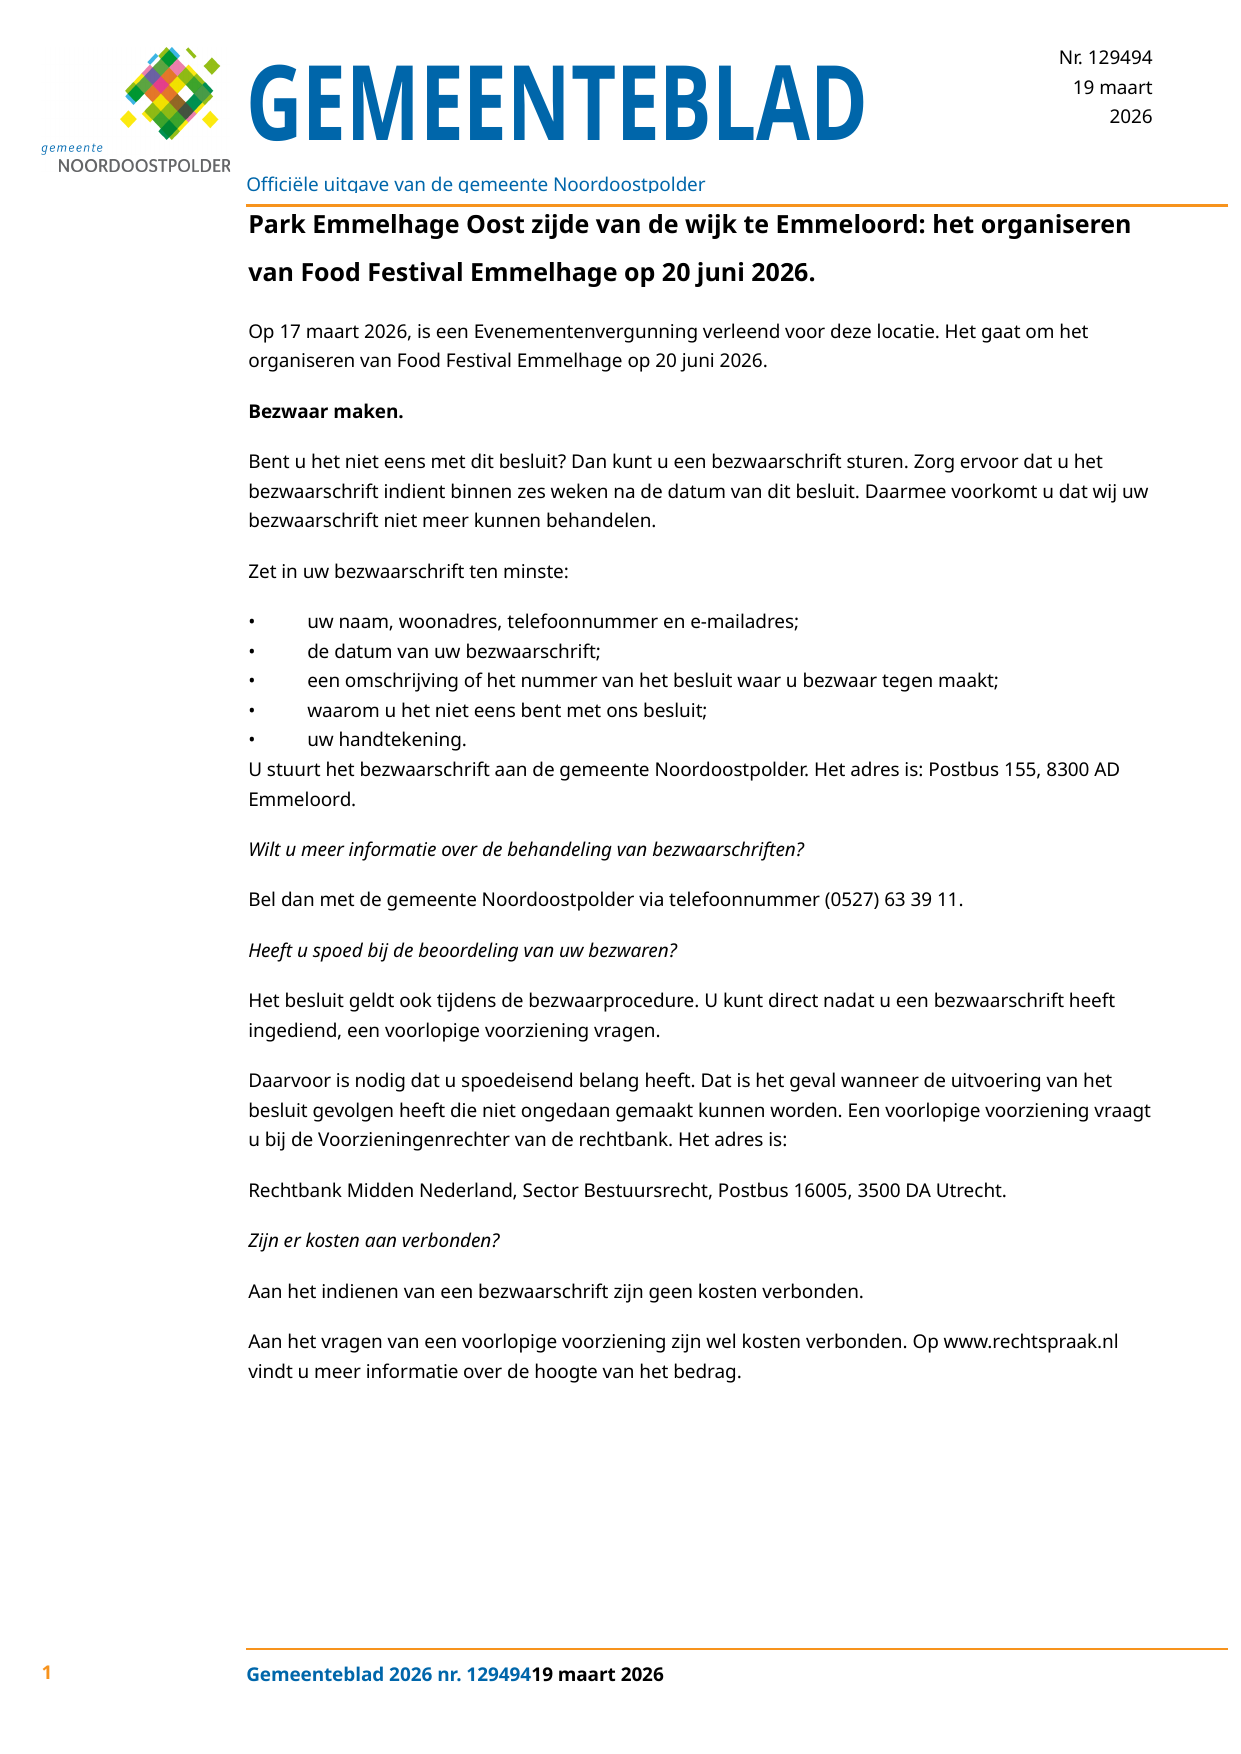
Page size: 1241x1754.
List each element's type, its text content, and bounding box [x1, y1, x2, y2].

list de datum van uw bezwaarschrift; [248, 638, 1152, 664]
list uw naam, woonadres, telefoonnummer en e-mailadres; [248, 608, 1152, 634]
text Op 17 maart 2026, is een Evenementenvergunning verleend voor deze locatie. Het gaat om het organiseren van Food Festival Emmelhage op 20 juni 2026. [248, 318, 1152, 373]
list een omschrijving of het nummer van het besluit waar u bezwaar tegen maakt; [248, 667, 1152, 693]
list waarom u het niet eens bent met ons besluit; [248, 697, 1152, 723]
picture [41, 47, 231, 172]
text Bel dan met de gemeente Noordoostpolder via telefoonnummer (0527) 63 39 11. [248, 887, 1152, 912]
text Aan het indienen van een bezwaarschrift zijn geen kosten verbonden. [248, 1278, 1152, 1304]
list uw handtekening. [248, 727, 1152, 752]
text U stuurt het bezwaarschrift aan de gemeente Noordoostpolder. Het adres is: Postbus 155, 8300 AD Emmeloord. [248, 756, 1152, 812]
text Zet in uw bezwaarschrift ten minste: [248, 558, 1152, 584]
text Zijn er kosten aan verbonden? [248, 1227, 1152, 1253]
text Heeft u spoed bij de beoordeling van uw bezwaren? [248, 937, 1152, 963]
text Aan het vragen van een voorlopige voorziening zijn wel kosten verbonden. Op www.rechtspraak.nl vindt u meer informatie over de hoogte van het bedrag. [248, 1328, 1152, 1384]
text Rechtbank Midden Nederland, Sector Bestuursrecht, Postbus 16005, 3500 DA Utrecht. [248, 1177, 1152, 1203]
text Park Emmelhage Oost zijde van de wijk te Emmeloord: het organiseren van Food Festival Emmelhage op 20 juni 2026. [248, 207, 1152, 288]
text Daarvoor is nodig dat u spoedeisend belang heeft. Dat is het geval wanneer de uitvoering van het besluit gevolgen heeft die niet ongedaan gemaakt kunnen worden. Een voorlopige voorziening vraagt u bij de Voorzieningenrechter van de rechtbank. Het adres is: [248, 1067, 1152, 1152]
text Het besluit geldt ook tijdens de bezwaarprocedure. U kunt direct nadat u een bezwaarschrift heeft ingediend, een voorlopige voorziening vragen. [248, 987, 1152, 1043]
text Bezwaar maken. [248, 398, 1152, 424]
text Wilt u meer informatie over de behandeling van bezwaarschriften? [248, 836, 1152, 862]
text Bent u het niet eens met dit besluit? Dan kunt u een bezwaarschrift sturen. Zorg ervoor dat u het bezwaarschrift indient binnen zes weken na de datum van dit besluit. Daarmee voorkomt u dat wij uw bezwaarschrift niet meer kunnen behandelen. [248, 448, 1152, 533]
